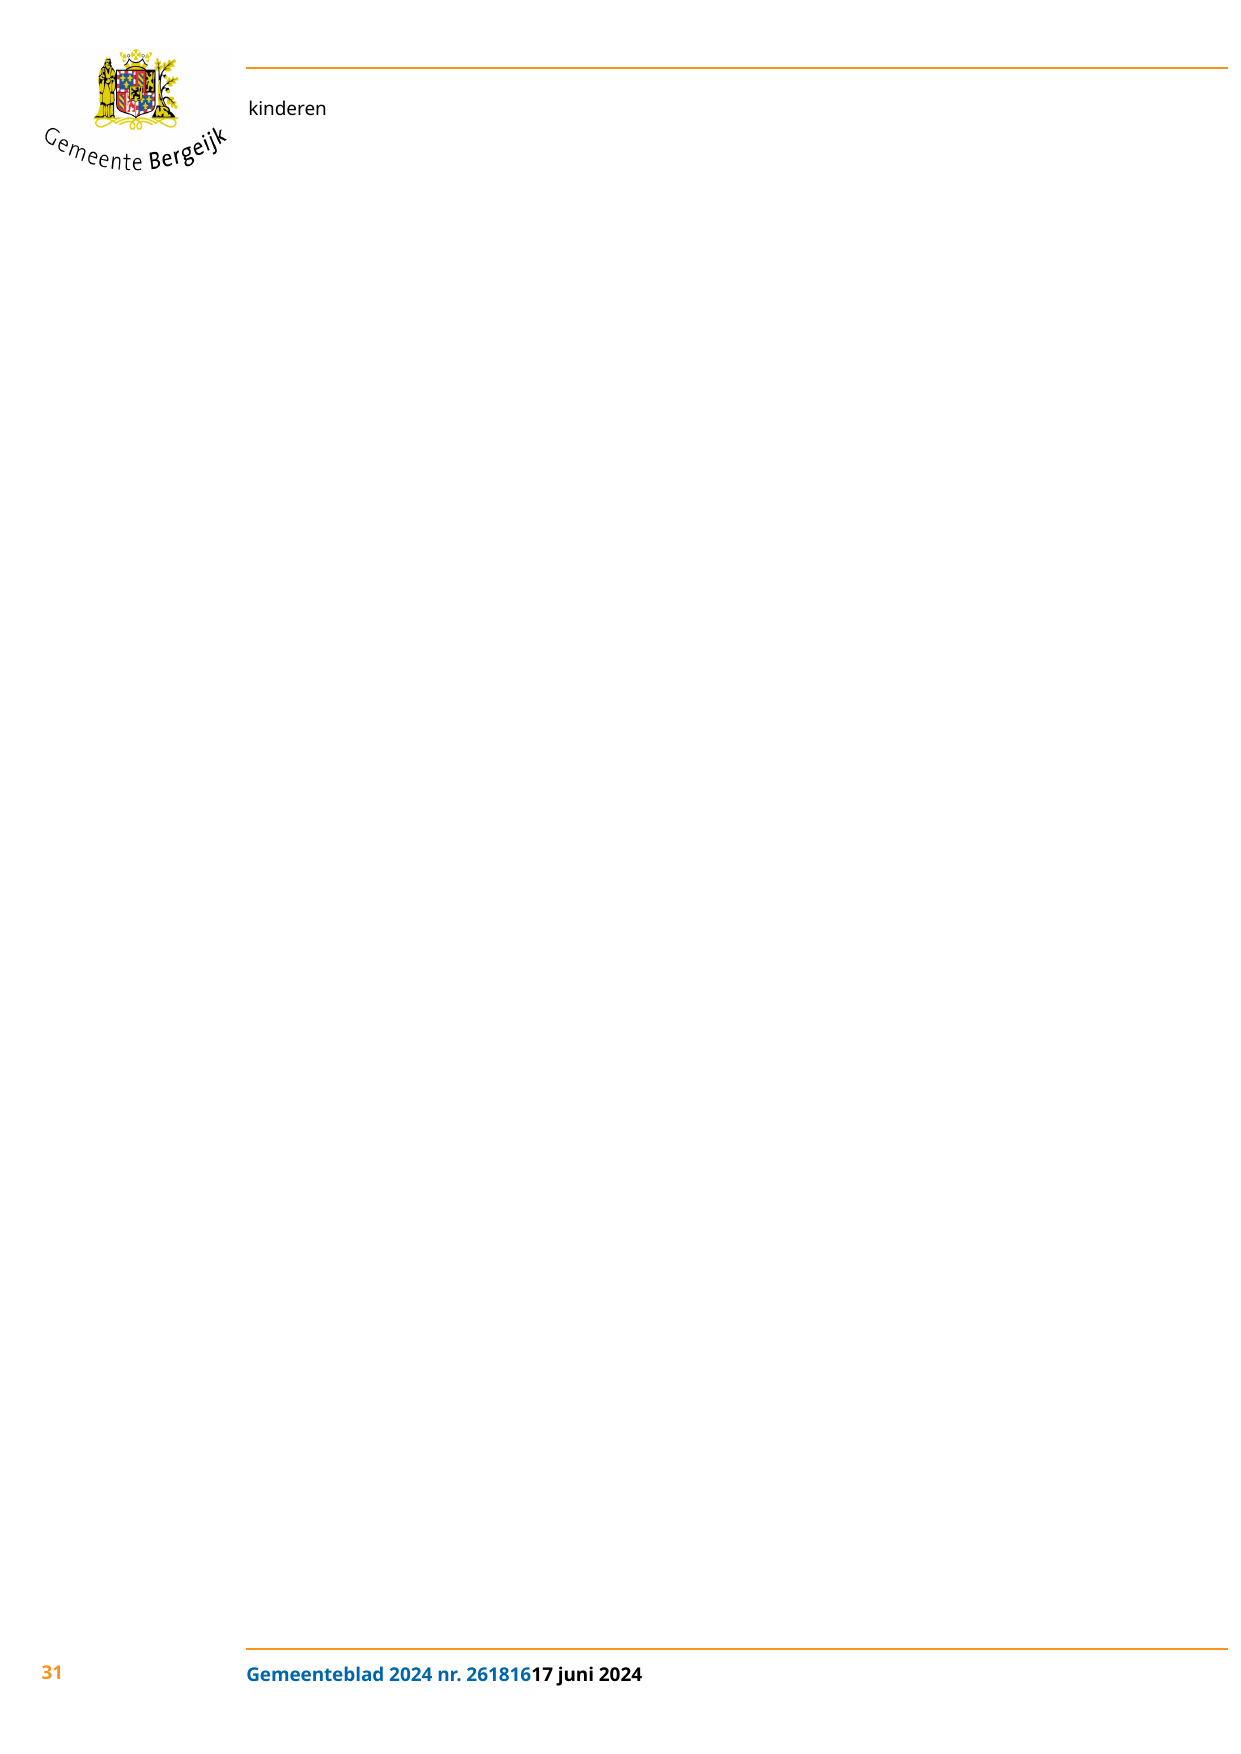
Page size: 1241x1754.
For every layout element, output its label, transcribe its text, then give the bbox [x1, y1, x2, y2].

table_cell [700, 95, 850, 121]
table_cell kinderen [248, 95, 398, 121]
picture [41, 47, 231, 172]
table_cell [549, 95, 700, 121]
table_cell [1001, 95, 1152, 121]
table_cell [850, 95, 1001, 121]
table_cell [399, 95, 549, 121]
